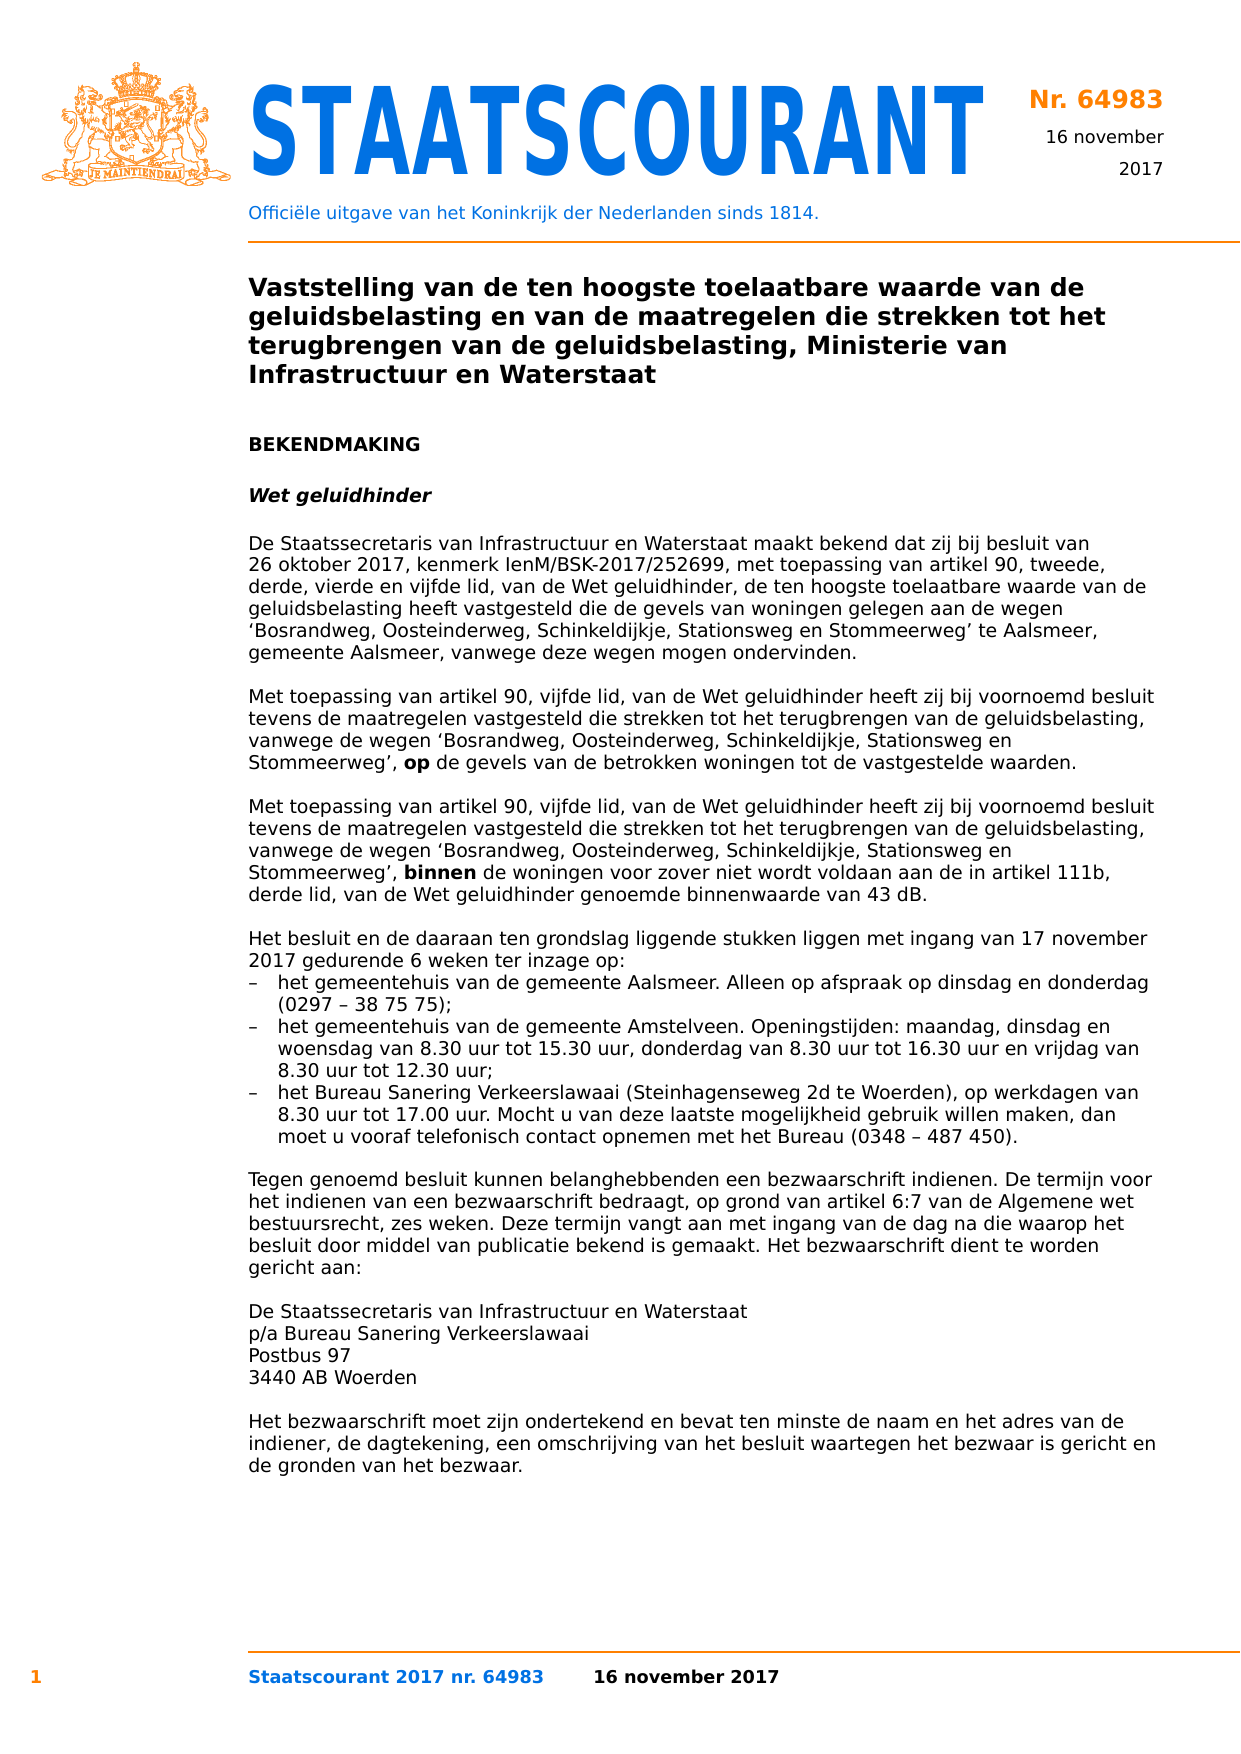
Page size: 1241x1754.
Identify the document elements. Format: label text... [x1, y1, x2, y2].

text De Staatssecretaris van Infrastructuur en Waterstaat [248, 1301, 1163, 1323]
text Het bezwaarschrift moet zijn ondertekend en bevat ten minste de naam en het adres van de indiener, de dagtekening, een omschrijving van het besluit waartegen het bezwaar is gericht en de gronden van het bezwaar. [248, 1411, 1163, 1477]
text Postbus 97 [248, 1345, 1163, 1367]
subtitle BEKENDMAKING [248, 433, 1163, 455]
table_cell 16 november [998, 121, 1240, 153]
text Met toepassing van artikel 90, vijfde lid, van de Wet geluidhinder heeft zij bij voornoemd besluit tevens de maatregelen vastgesteld die strekken tot het terugbrengen van de geluidsbelasting, vanwege de wegen ‘Bosrandweg, Oosteinderweg, Schinkeldijkje, Stationsweg en Stommeerweg’, op de gevels van de betrokken woningen tot de vastgestelde waarden. [248, 686, 1163, 774]
table_header STAATSCOURANT [248, 62, 998, 203]
text Met toepassing van artikel 90, vijfde lid, van de Wet geluidhinder heeft zij bij voornoemd besluit tevens de maatregelen vastgesteld die strekken tot het terugbrengen van de geluidsbelasting, vanwege de wegen ‘Bosrandweg, Oosteinderweg, Schinkeldijkje, Stationsweg en Stommeerweg’, binnen de woningen voor zover niet wordt voldaan aan de in artikel 111b, derde lid, van de Wet geluidhinder genoemde binnenwaarde van 43 dB. [248, 796, 1163, 906]
table_header [25, 62, 248, 241]
text – het Bureau Sanering Verkeerslawaai (Steinhagenseweg 2d te Woerden), op werkdagen van 8.30 uur tot 17.00 uur. Mocht u van deze laatste mogelijkheid gebruik willen maken, dan moet u vooraf telefonisch contact opnemen met het Bureau (0348 – 487 450). [248, 1082, 1163, 1147]
text – het gemeentehuis van de gemeente Aalsmeer. Alleen op afspraak op dinsdag en donderdag (0297 – 38 75 75); [248, 972, 1163, 1016]
text Tegen genoemd besluit kunnen belanghebbenden een bezwaarschrift indienen. De termijn voor het indienen van een bezwaarschrift bedraagt, op grond van artikel 6:7 van de Algemene wet bestuursrecht, zes weken. Deze termijn vangt aan met ingang van de dag na die waarop het besluit door middel van publicatie bekend is gemaakt. Het bezwaarschrift dient te worden gericht aan: [248, 1169, 1163, 1279]
subtitle Wet geluidhinder [248, 485, 1163, 507]
table_header Nr. 64983 [998, 62, 1240, 121]
subtitle Vaststelling van de ten hoogste toelaatbare waarde van de geluidsbelasting en van de maatregelen die strekken tot het terugbrengen van de geluidsbelasting, Ministerie van Infrastructuur en Waterstaat [248, 273, 1163, 390]
text – het gemeentehuis van de gemeente Amstelveen. Openingstijden: maandag, dinsdag en woensdag van 8.30 uur tot 15.30 uur, donderdag van 8.30 uur tot 16.30 uur en vrijdag van 8.30 uur tot 12.30 uur; [248, 1016, 1163, 1082]
table_cell Officiële uitgave van het Koninkrijk der Nederlanden sinds 1814. [248, 203, 1240, 241]
text De Staatssecretaris van Infrastructuur en Waterstaat maakt bekend dat zij bij besluit van 26 oktober 2017, kenmerk IenM/BSK-2017/252699, met toepassing van artikel 90, tweede, derde, vierde en vijfde lid, van de Wet geluidhinder, de ten hoogste toelaatbare waarde van de geluidsbelasting heeft vastgesteld die de gevels van woningen gelegen aan de wegen ‘Bosrandweg, Oosteinderweg, Schinkeldijkje, Stationsweg en Stommeerweg’ te Aalsmeer, gemeente Aalsmeer, vanwege deze wegen mogen ondervinden. [248, 532, 1163, 664]
text Het besluit en de daaraan ten grondslag liggende stukken liggen met ingang van 17 november 2017 gedurende 6 weken ter inzage op: [248, 928, 1163, 972]
picture [41, 62, 231, 186]
table_cell 2017 [998, 153, 1240, 203]
text 3440 AB Woerden [248, 1367, 1163, 1389]
text p/a Bureau Sanering Verkeerslawaai [248, 1323, 1163, 1345]
